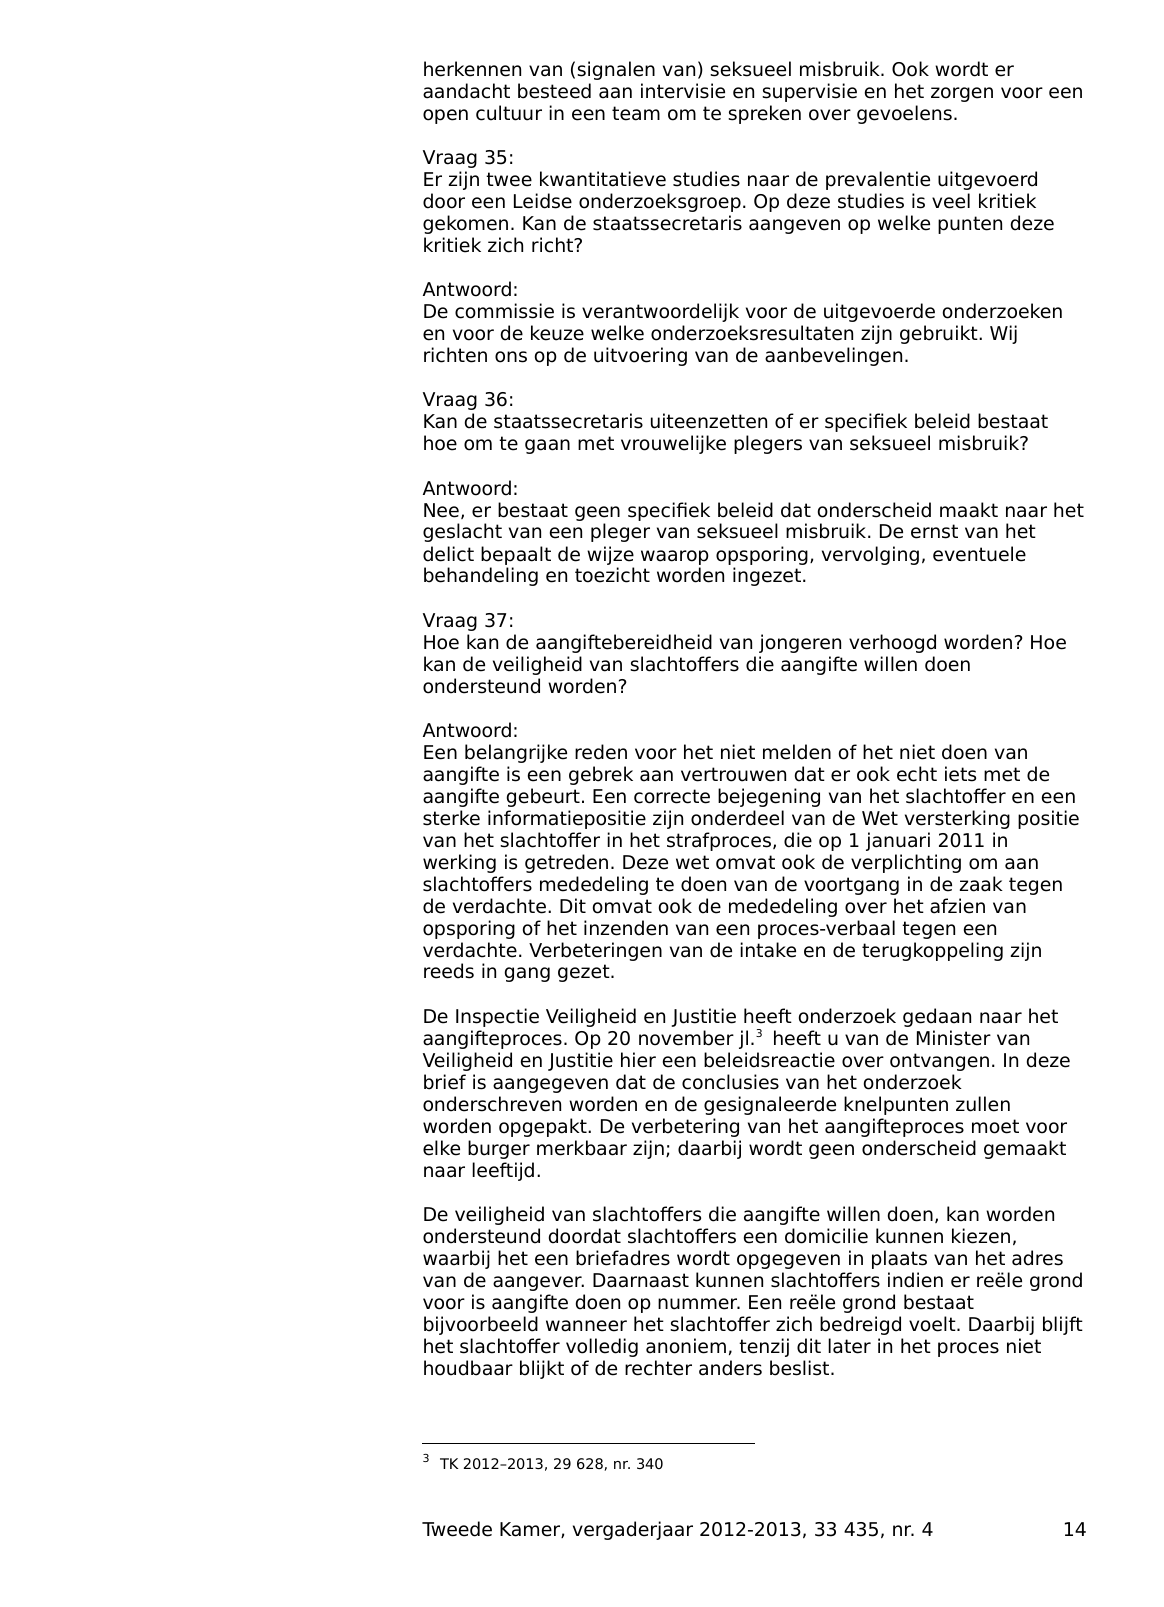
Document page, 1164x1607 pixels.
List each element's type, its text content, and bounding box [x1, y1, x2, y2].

text Hoe kan de aangiftebereidheid van jongeren verhoogd worden? Hoe kan de veiligheid van slachtoffers die aangifte willen doen ondersteund worden? [422, 632, 1087, 697]
text herkennen van (signalen van) seksueel misbruik. Ook wordt er aandacht besteed aan intervisie en supervisie en het zorgen voor een open cultuur in een team om te spreken over gevoelens. [422, 59, 1087, 125]
text Een belangrijke reden voor het niet melden of het niet doen van aangifte is een gebrek aan vertrouwen dat er ook echt iets met de aangifte gebeurt. Een correcte bejegening van het slachtoffer en een sterke informatiepositie zijn onderdeel van de Wet versterking positie van het slachtoffer in het strafproces, die op 1 januari 2011 in werking is getreden. Deze wet omvat ook de verplichting om aan slachtoffers mededeling te doen van de voortgang in de zaak tegen de verdachte. Dit omvat ook de mededeling over het afzien van opsporing of het inzenden van een proces-verbaal tegen een verdachte. Verbeteringen van de intake en de terugkoppeling zijn reeds in gang gezet. [422, 742, 1087, 983]
text Antwoord: [422, 720, 1087, 742]
text Vraag 36: [422, 389, 1087, 411]
text Kan de staatssecretaris uiteenzetten of er specifiek beleid bestaat hoe om te gaan met vrouwelijke plegers van seksueel misbruik? [422, 411, 1087, 455]
text Er zijn twee kwantitatieve studies naar de prevalentie uitgevoerd door een Leidse onderzoeksgroep. Op deze studies is veel kritiek gekomen. Kan de staatssecretaris aangeven op welke punten deze kritiek zich richt? [422, 169, 1087, 257]
text Vraag 35: [422, 147, 1087, 169]
text De Inspectie Veiligheid en Justitie heeft onderzoek gedaan naar het aangifteproces. Op 20 november jl. heeft u van de Minister van Veiligheid en Justitie hier een beleidsreactie over ontvangen. In deze brief is aangegeven dat de conclusies van het onderzoek onderschreven worden en de gesignaleerde knelpunten zullen worden opgepakt. De verbetering van het aangifteproces moet voor elke burger merkbaar zijn; daarbij wordt geen onderscheid gemaakt naar leeftijd. [422, 1006, 1087, 1181]
text Nee, er bestaat geen specifiek beleid dat onderscheid maakt naar het geslacht van een pleger van seksueel misbruik. De ernst van het delict bepaalt de wijze waarop opsporing, vervolging, eventuele behandeling en toezicht worden ingezet. [422, 499, 1087, 587]
text De veiligheid van slachtoffers die aangifte willen doen, kan worden ondersteund doordat slachtoffers een domicilie kunnen kiezen, waarbij het een briefadres wordt opgegeven in plaats van het adres van de aangever. Daarnaast kunnen slachtoffers indien er reële grond voor is aangifte doen op nummer. Een reële grond bestaat bijvoorbeeld wanneer het slachtoffer zich bedreigd voelt. Daarbij blijft het slachtoffer volledig anoniem, tenzij dit later in het proces niet houdbaar blijkt of de rechter anders beslist. [422, 1204, 1087, 1379]
text TK 2012–2013, 29 628, nr. 340 [422, 1452, 1087, 1474]
text Antwoord: [422, 477, 1087, 499]
text De commissie is verantwoordelijk voor de uitgevoerde onderzoeken en voor de keuze welke onderzoeksresultaten zijn gebruikt. Wij richten ons op de uitvoering van de aanbevelingen. [422, 301, 1087, 367]
text Vraag 37: [422, 609, 1087, 632]
text Antwoord: [422, 279, 1087, 301]
